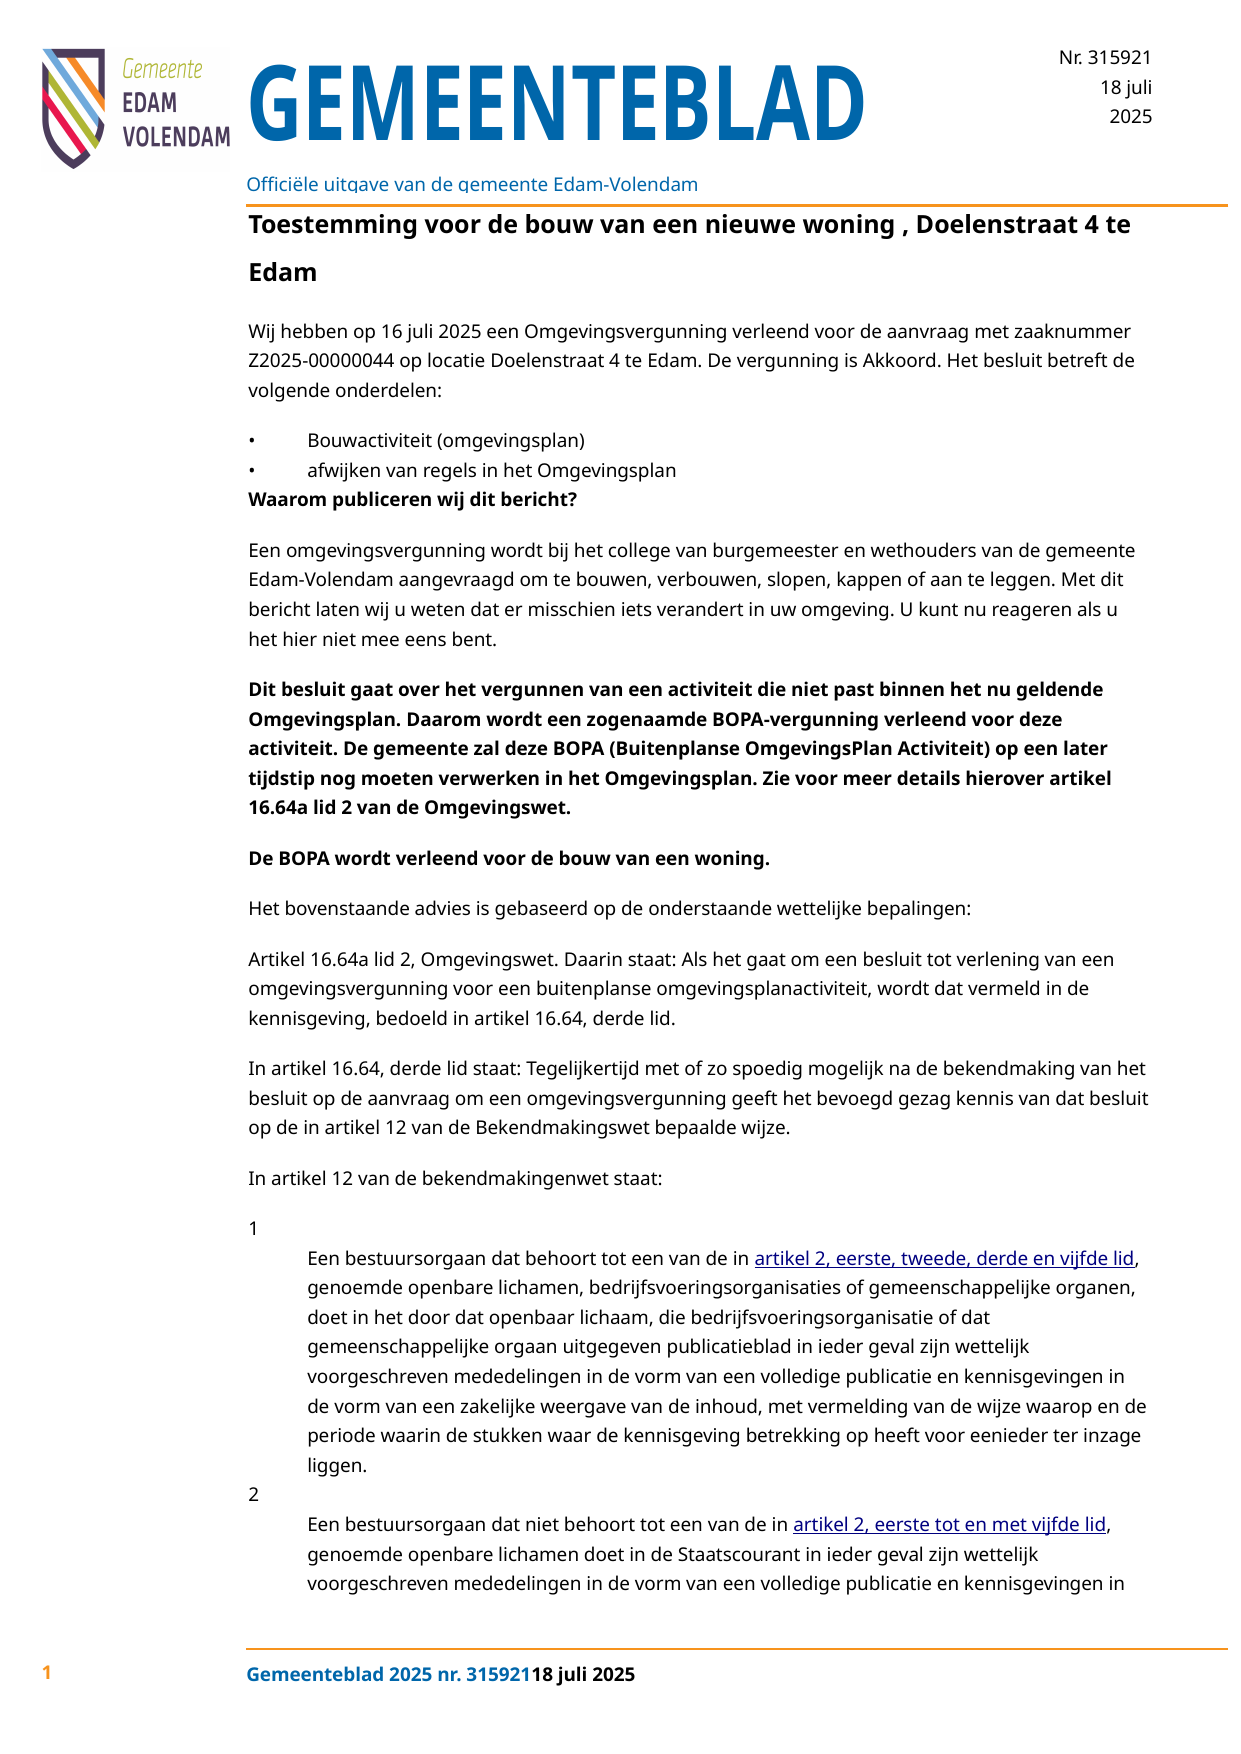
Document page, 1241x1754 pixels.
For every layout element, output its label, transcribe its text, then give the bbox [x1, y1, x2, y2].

text Een omgevingsvergunning wordt bij het college van burgemeester en wethouders van de gemeente Edam-Volendam aangevraagd om te bouwen, verbouwen, slopen, kappen of aan te leggen. Met dit bericht laten wij u weten dat er misschien iets verandert in uw omgeving. U kunt nu reageren als u het hier niet mee eens bent. [248, 537, 1152, 652]
text Artikel 16.64a lid 2, Omgevingswet. Daarin staat: Als het gaat om een besluit tot verlening van een omgevingsvergunning voor een buitenplanse omgevingsplanactiviteit, wordt dat vermeld in de kennisgeving, bedoeld in artikel 16.64, derde lid. [248, 946, 1152, 1031]
list afwijken van regels in het Omgevingsplan [248, 457, 1152, 483]
text Waarom publiceren wij dit bericht? [248, 487, 1152, 512]
text Dit besluit gaat over het vergunnen van een activiteit die niet past binnen het nu geldende Omgevingsplan. Daarom wordt een zogenaamde BOPA-vergunning verleend voor deze activiteit. De gemeente zal deze BOPA (Buitenplanse OmgevingsPlan Activiteit) op een later tijdstip nog moeten verwerken in het Omgevingsplan. Zie voor meer details hierover artikel 16.64a lid 2 van de Omgevingswet. [248, 676, 1152, 820]
picture [41, 47, 231, 172]
list Bouwactiviteit (omgevingsplan) [248, 427, 1152, 453]
text Toestemming voor de bouw van een nieuwe woning , Doelenstraat 4 te Edam [248, 207, 1152, 288]
list Een bestuursorgaan dat niet behoort tot een van de in artikel 2, eerste tot en met vijfde lid, genoemde openbare lichamen doet in de Staatscourant in ieder geval zijn wettelijk voorgeschreven mededelingen in de vorm van een volledige publicatie en kennisgevingen in [248, 1511, 1152, 1596]
text In artikel 12 van de bekendmakingenwet staat: [248, 1165, 1152, 1191]
text Het bovenstaande advies is gebaseerd op de onderstaande wettelijke bepalingen: [248, 895, 1152, 921]
list Een bestuursorgaan dat behoort tot een van de in artikel 2, eerste, tweede, derde en vijfde lid, genoemde openbare lichamen, bedrijfsvoeringsorganisaties of gemeenschappelijke organen, doet in het door dat openbaar lichaam, die bedrijfsvoeringsorganisatie of dat gemeenschappelijke orgaan uitgegeven publicatieblad in ieder geval zijn wettelijk voorgeschreven mededelingen in de vorm van een volledige publicatie en kennisgevingen in de vorm van een zakelijke weergave van de inhoud, met vermelding van de wijze waarop en de periode waarin de stukken waar de kennisgeving betrekking op heeft voor eenieder ter inzage liggen. [248, 1245, 1152, 1478]
text De BOPA wordt verleend voor de bouw van een woning. [248, 845, 1152, 871]
text Wij hebben op 16 juli 2025 een Omgevingsvergunning verleend voor de aanvraag met zaaknummer Z2025-00000044 op locatie Doelenstraat 4 te Edam. De vergunning is Akkoord. Het besluit betreft de volgende onderdelen: [248, 318, 1152, 403]
text In artikel 16.64, derde lid staat: Tegelijkertijd met of zo spoedig mogelijk na de bekendmaking van het besluit op de aanvraag om een omgevingsvergunning geeft het bevoegd gezag kennis van dat besluit op de in artikel 12 van de Bekendmakingswet bepaalde wijze. [248, 1055, 1152, 1140]
